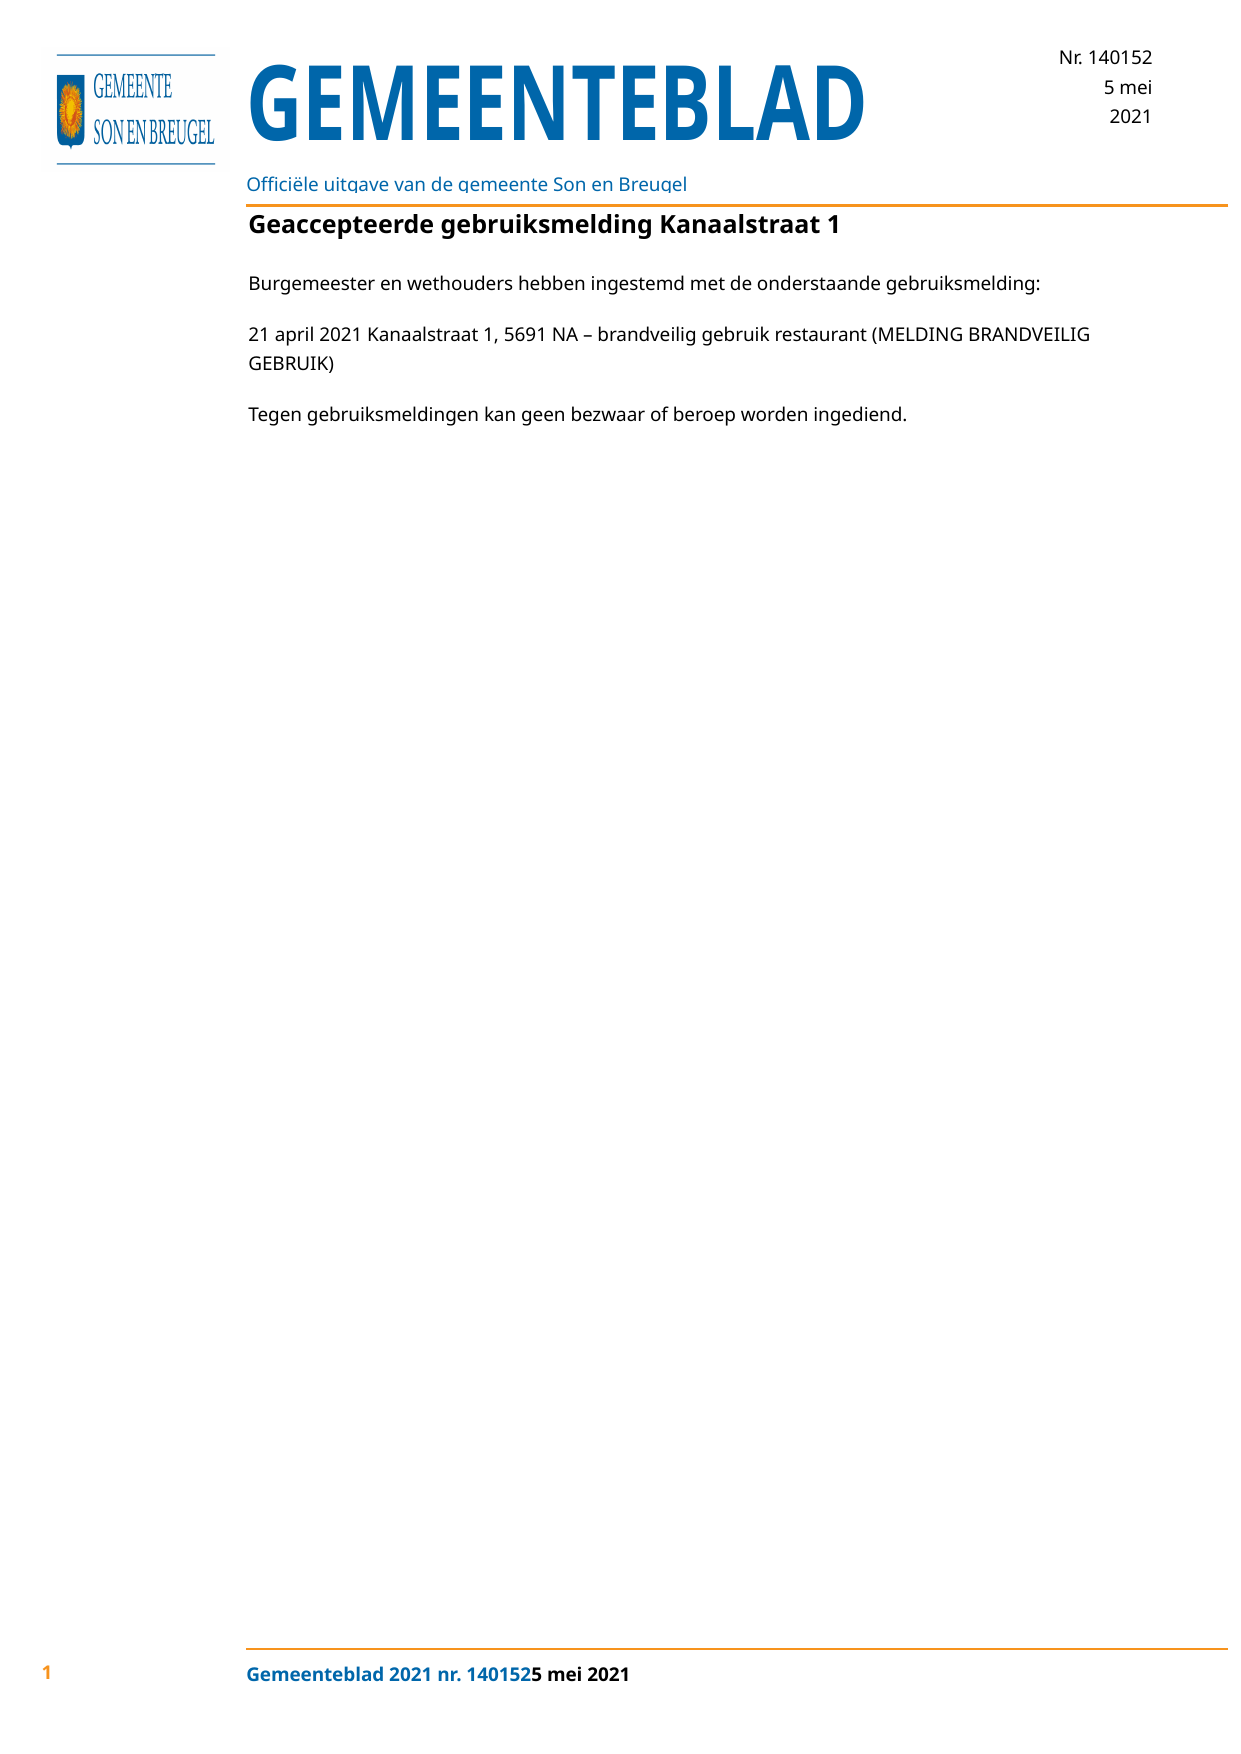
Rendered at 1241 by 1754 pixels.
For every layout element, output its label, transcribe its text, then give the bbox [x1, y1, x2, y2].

picture [41, 47, 231, 172]
text Burgemeester en wethouders hebben ingestemd met de onderstaande gebruiksmelding: [248, 270, 1152, 296]
text Tegen gebruiksmeldingen kan geen bezwaar of beroep worden ingediend. [248, 401, 1152, 426]
text Geaccepteerde gebruiksmelding Kanaalstraat 1 [248, 207, 1152, 241]
text 21 april 2021 Kanaalstraat 1, 5691 NA – brandveilig gebruik restaurant (MELDING BRANDVEILIG GEBRUIK) [248, 321, 1152, 376]
